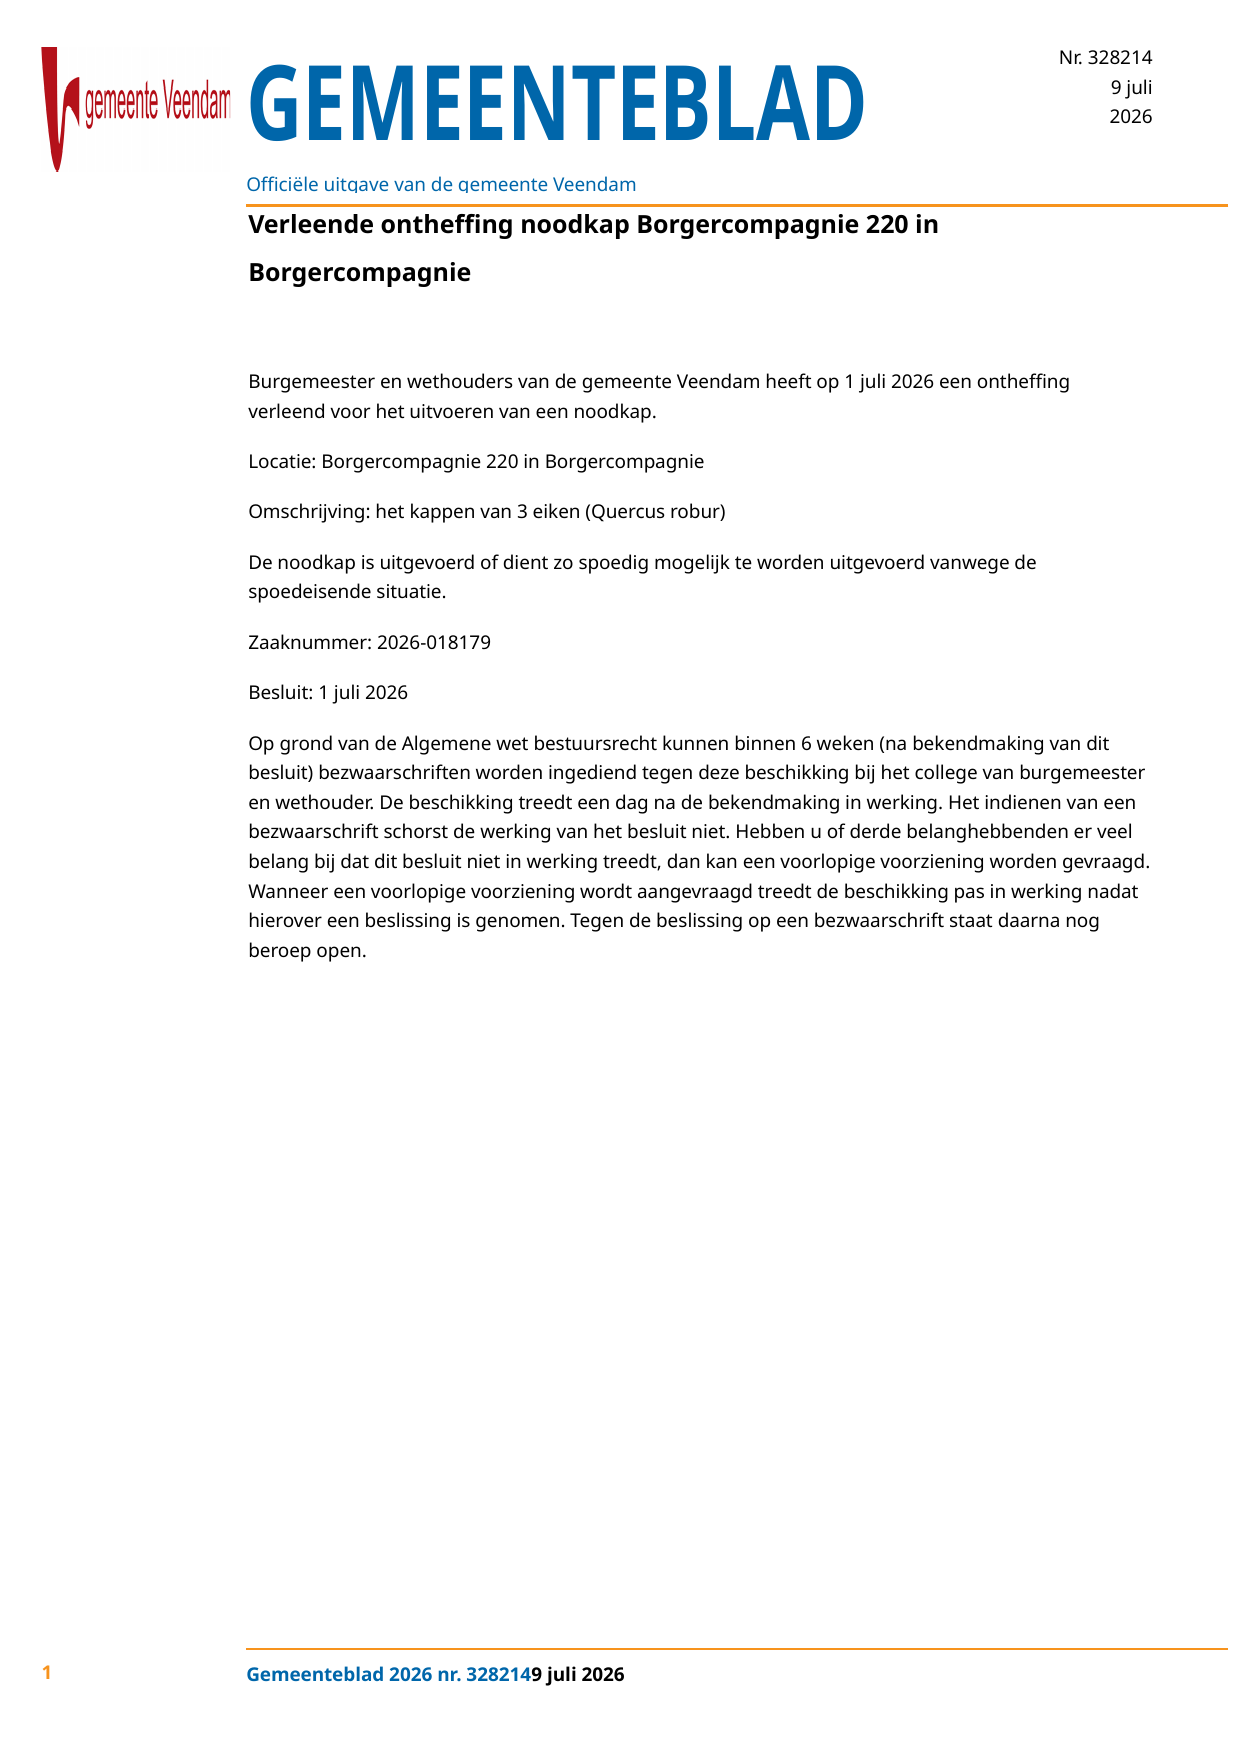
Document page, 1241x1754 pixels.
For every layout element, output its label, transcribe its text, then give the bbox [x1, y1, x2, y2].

text Omschrijving: het kappen van 3 eiken (Quercus robur) [248, 499, 1152, 524]
text De noodkap is uitgevoerd of dient zo spoedig mogelijk te worden uitgevoerd vanwege de spoedeisende situatie. [248, 549, 1152, 604]
text Besluit: 1 juli 2026 [248, 679, 1152, 705]
picture [41, 47, 231, 172]
text Verleende ontheffing noodkap Borgercompagnie 220 in Borgercompagnie [248, 207, 1152, 288]
text Op grond van de Algemene wet bestuursrecht kunnen binnen 6 weken (na bekendmaking van dit besluit) bezwaarschriften worden ingediend tegen deze beschikking bij het college van burgemeester en wethouder. De beschikking treedt een dag na de bekendmaking in werking. Het indienen van een bezwaarschrift schorst de werking van het besluit niet. Hebben u of derde belanghebbenden er veel belang bij dat dit besluit niet in werking treedt, dan kan een voorlopige voorziening worden gevraagd. Wanneer een voorlopige voorziening wordt aangevraagd treedt de beschikking pas in werking nadat hierover een beslissing is genomen. Tegen de beslissing op een bezwaarschrift staat daarna nog beroep open. [248, 730, 1152, 963]
text Locatie: Borgercompagnie 220 in Borgercompagnie [248, 448, 1152, 474]
text Zaaknummer: 2026-018179 [248, 629, 1152, 655]
text Burgemeester en wethouders van de gemeente Veendam heeft op 1 juli 2026 een ontheffing verleend voor het uitvoeren van een noodkap. [248, 368, 1152, 424]
